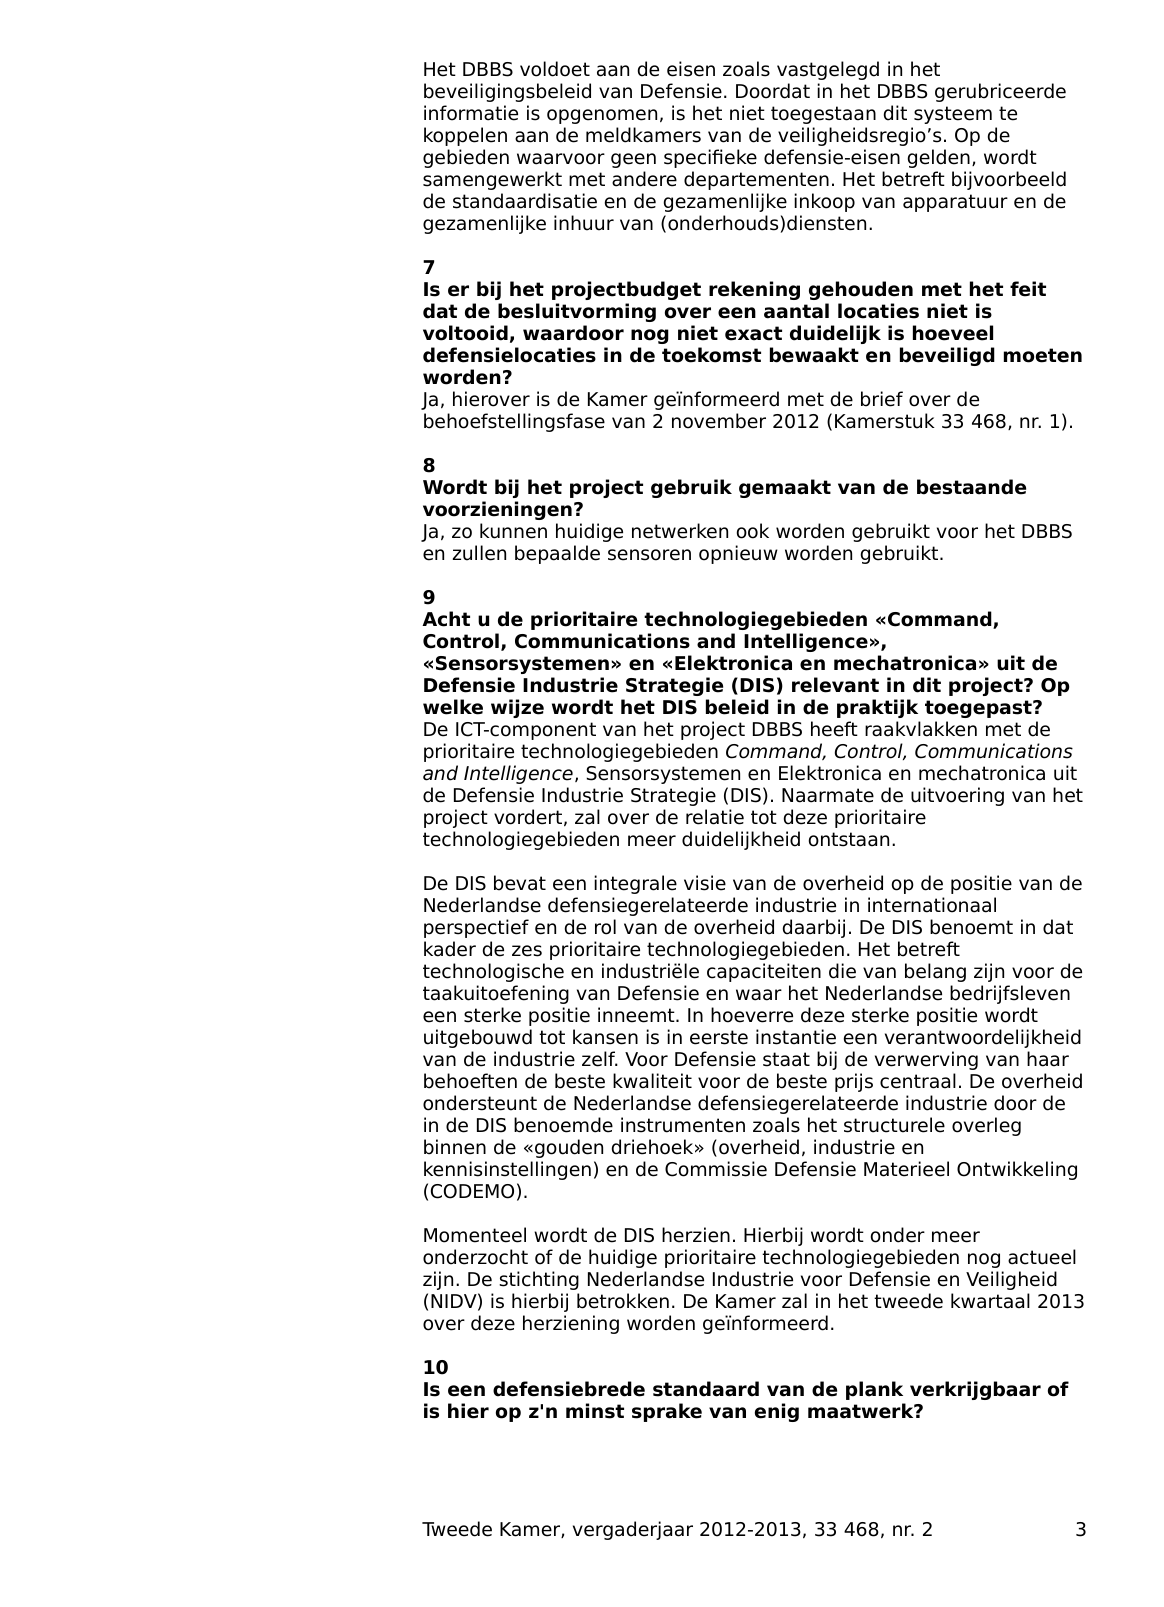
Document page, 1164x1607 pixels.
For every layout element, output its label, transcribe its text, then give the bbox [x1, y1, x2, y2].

text Is er bij het projectbudget rekening gehouden met het feit dat de besluitvorming over een aantal locaties niet is voltooid, waardoor nog niet exact duidelijk is hoeveel defensielocaties in de toekomst bewaakt en beveiligd moeten worden? [422, 279, 1087, 389]
text 7 [422, 257, 1087, 279]
text Is een defensiebrede standaard van de plank verkrijgbaar of is hier op z'n minst sprake van enig maatwerk? [422, 1379, 1087, 1423]
text Momenteel wordt de DIS herzien. Hierbij wordt onder meer onderzocht of de huidige prioritaire technologiegebieden nog actueel zijn. De stichting Nederlandse Industrie voor Defensie en Veiligheid (NIDV) is hierbij betrokken. De Kamer zal in het tweede kwartaal 2013 over deze herziening worden geïnformeerd. [422, 1225, 1087, 1335]
text Acht u de prioritaire technologiegebieden «Command, Control, Communications and Intelligence», «Sensorsystemen» en «Elektronica en mechatronica» uit de Defensie Industrie Strategie (DIS) relevant in dit project? Op welke wijze wordt het DIS beleid in de praktijk toegepast? [422, 609, 1087, 719]
text Ja, hierover is de Kamer geïnformeerd met de brief over de behoefstellingsfase van 2 november 2012 (Kamerstuk 33 468, nr. 1). [422, 389, 1087, 433]
text De DIS bevat een integrale visie van de overheid op de positie van de Nederlandse defensiegerelateerde industrie in internationaal perspectief en de rol van de overheid daarbij. De DIS benoemt in dat kader de zes prioritaire technologiegebieden. Het betreft technologische en industriële capaciteiten die van belang zijn voor de taakuitoefening van Defensie en waar het Nederlandse bedrijfsleven een sterke positie inneemt. In hoeverre deze sterke positie wordt uitgebouwd tot kansen is in eerste instantie een verantwoordelijkheid van de industrie zelf. Voor Defensie staat bij de verwerving van haar behoeften de beste kwaliteit voor de beste prijs centraal. De overheid ondersteunt de Nederlandse defensiegerelateerde industrie door de in de DIS benoemde instrumenten zoals het structurele overleg binnen de «gouden driehoek» (overheid, industrie en kennisinstellingen) en de Commissie Defensie Materieel Ontwikkeling (CODEMO). [422, 873, 1087, 1203]
text Het DBBS voldoet aan de eisen zoals vastgelegd in het beveiligingsbeleid van Defensie. Doordat in het DBBS gerubriceerde informatie is opgenomen, is het niet toegestaan dit systeem te koppelen aan de meldkamers van de veiligheidsregio’s. Op de gebieden waarvoor geen specifieke defensie-eisen gelden, wordt samengewerkt met andere departementen. Het betreft bijvoorbeeld de standaardisatie en de gezamenlijke inkoop van apparatuur en de gezamenlijke inhuur van (onderhouds)diensten. [422, 59, 1087, 235]
text 8 [422, 455, 1087, 477]
text 10 [422, 1357, 1087, 1379]
text Ja, zo kunnen huidige netwerken ook worden gebruikt voor het DBBS en zullen bepaalde sensoren opnieuw worden gebruikt. [422, 521, 1087, 565]
text 9 [422, 587, 1087, 609]
text De ICT-component van het project DBBS heeft raakvlakken met de prioritaire technologiegebieden Command, Control, Communications and Intelligence, Sensorsystemen en Elektronica en mechatronica uit de Defensie Industrie Strategie (DIS). Naarmate de uitvoering van het project vordert, zal over de relatie tot deze prioritaire technologiegebieden meer duidelijkheid ontstaan. [422, 719, 1087, 851]
text Wordt bij het project gebruik gemaakt van de bestaande voorzieningen? [422, 477, 1087, 521]
